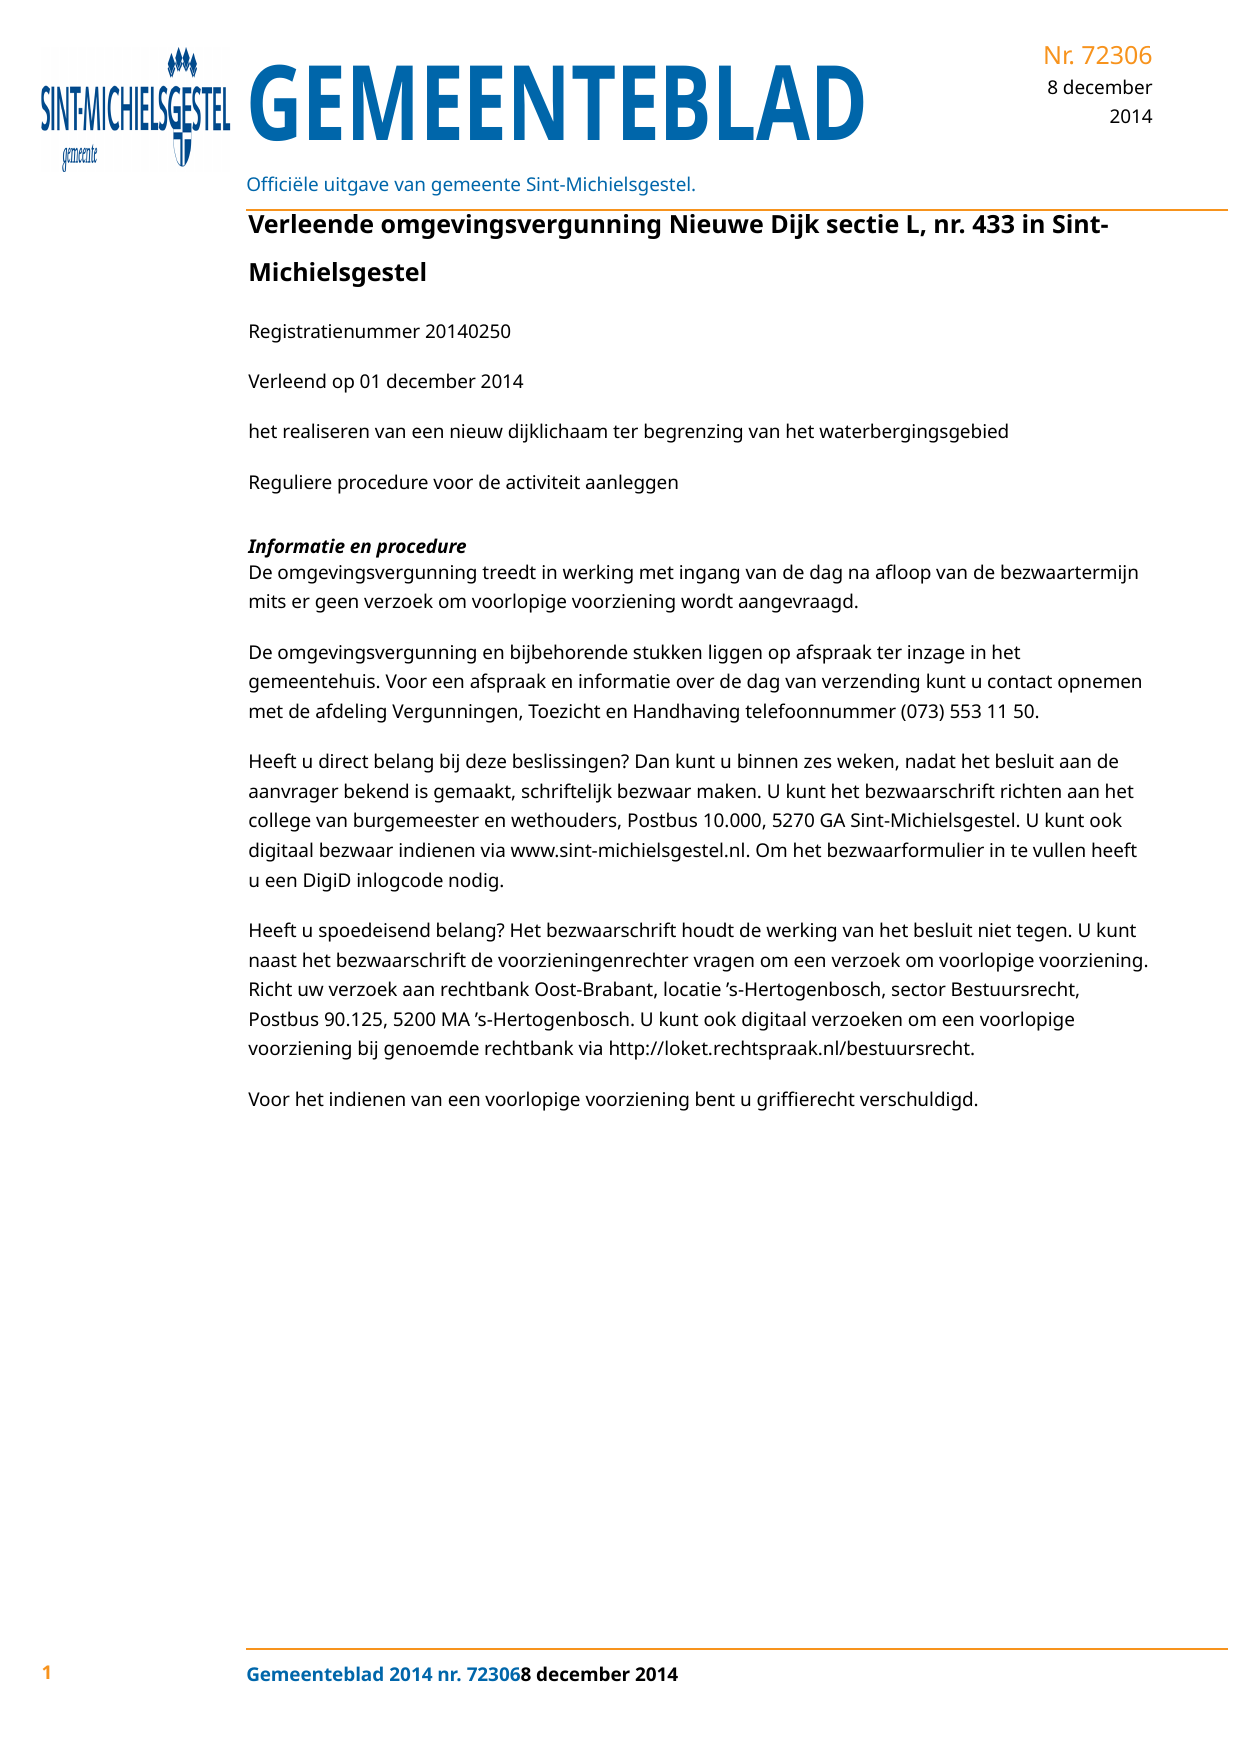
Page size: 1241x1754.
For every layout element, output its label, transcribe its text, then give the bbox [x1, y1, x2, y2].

text Voor het indienen van een voorlopige voorziening bent u griffierecht verschuldigd. [248, 1086, 1152, 1112]
text Heeft u direct belang bij deze beslissingen? Dan kunt u binnen zes weken, nadat het besluit aan de aanvrager bekend is gemaakt, schriftelijk bezwaar maken. U kunt het bezwaarschrift richten aan het college van burgemeester en wethouders, Postbus 10.000, 5270 GA Sint-Michielsgestel. U kunt ook digitaal bezwaar indienen via www.sint-michielsgestel.nl. Om het bezwaarformulier in te vullen heeft u een DigiD inlogcode nodig. [248, 748, 1152, 892]
text Heeft u spoedeisend belang? Het bezwaarschrift houdt de werking van het besluit niet tegen. U kunt naast het bezwaarschrift de voorzieningenrechter vragen om een verzoek om voorlopige voorziening. Richt uw verzoek aan rechtbank Oost-Brabant, locatie ’s-Hertogenbosch, sector Bestuursrecht, Postbus 90.125, 5200 MA ’s-Hertogenbosch. U kunt ook digitaal verzoeken om een voorlopige voorziening bij genoemde rechtbank via http://loket.rechtspraak.nl/bestuursrecht. [248, 917, 1152, 1061]
text Registratienummer 20140250 [248, 318, 1152, 344]
text Reguliere procedure voor de activiteit aanleggen [248, 469, 1152, 495]
text Verleend op 01 december 2014 [248, 368, 1152, 394]
text Informatie en procedure [248, 533, 1152, 559]
text het realiseren van een nieuw dijklichaam ter begrenzing van het waterbergingsgebied [248, 419, 1152, 444]
picture [41, 47, 231, 172]
text De omgevingsvergunning en bijbehorende stukken liggen op afspraak ter inzage in het gemeentehuis. Voor een afspraak en informatie over de dag van verzending kunt u contact opnemen met de afdeling Vergunningen, Toezicht en Handhaving telefoonnummer (073) 553 11 50. [248, 639, 1152, 724]
text Verleende omgevingsvergunning Nieuwe Dijk sectie L, nr. 433 in Sint-Michielsgestel [248, 211, 1152, 288]
text De omgevingsvergunning treedt in werking met ingang van de dag na afloop van de bezwaartermijn mits er geen verzoek om voorlopige voorziening wordt aangevraagd. [248, 559, 1152, 614]
